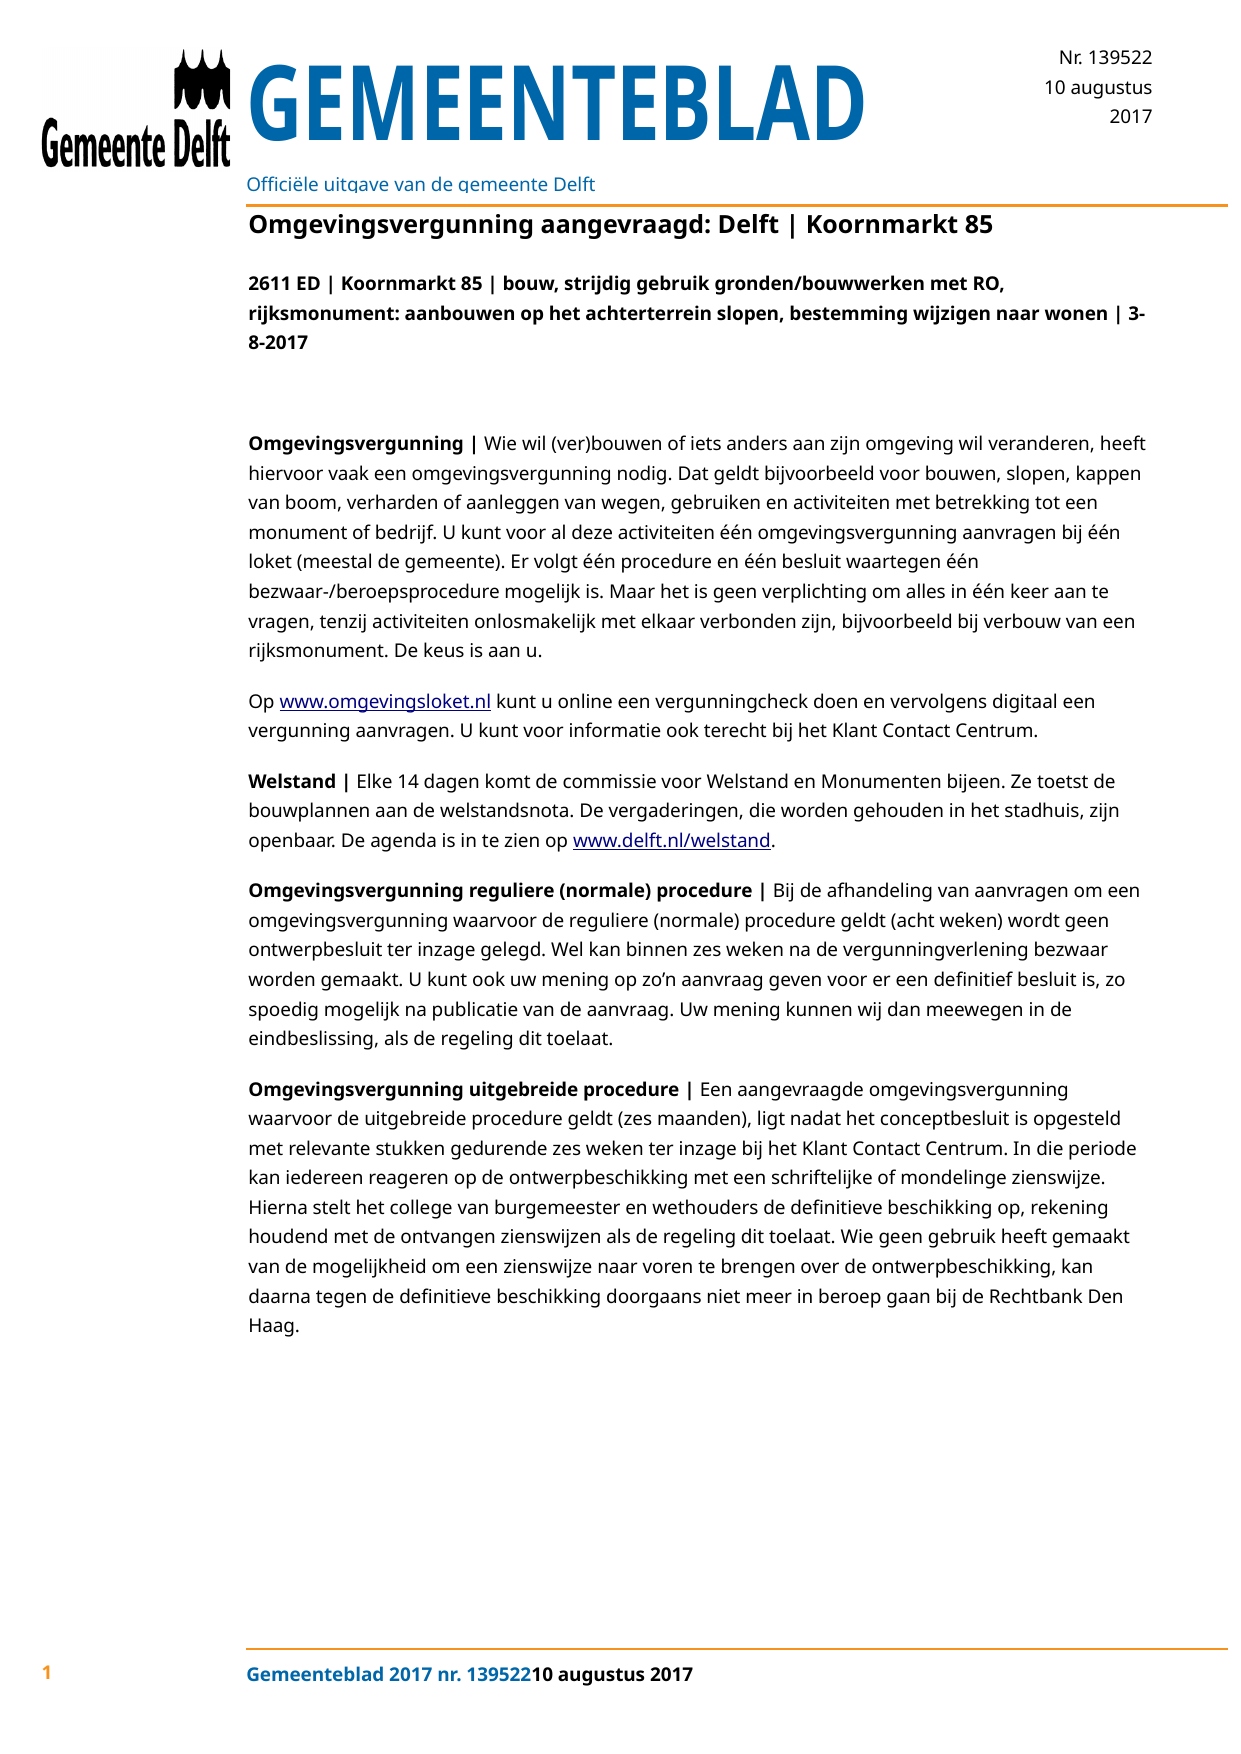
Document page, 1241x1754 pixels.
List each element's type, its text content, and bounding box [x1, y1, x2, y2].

text Omgevingsvergunning | Wie wil (ver)bouwen of iets anders aan zijn omgeving wil veranderen, heeft hiervoor vaak een omgevingsvergunning nodig. Dat geldt bijvoorbeeld voor bouwen, slopen, kappen van boom, verharden of aanleggen van wegen, gebruiken en activiteiten met betrekking tot een monument of bedrijf. U kunt voor al deze activiteiten één omgevingsvergunning aanvragen bij één loket (meestal de gemeente). Er volgt één procedure en één besluit waartegen één bezwaar-/beroepsprocedure mogelijk is. Maar het is geen verplichting om alles in één keer aan te vragen, tenzij activiteiten onlosmakelijk met elkaar verbonden zijn, bijvoorbeeld bij verbouw van een rijksmonument. De keus is aan u. [248, 430, 1152, 663]
text Omgevingsvergunning uitgebreide procedure | Een aangevraagde omgevingsvergunning waarvoor de uitgebreide procedure geldt (zes maanden), ligt nadat het conceptbesluit is opgesteld met relevante stukken gedurende zes weken ter inzage bij het Klant Contact Centrum. In die periode kan iedereen reageren op de ontwerpbeschikking met een schriftelijke of mondelinge zienswijze. Hierna stelt het college van burgemeester en wethouders de definitieve beschikking op, rekening houdend met de ontvangen zienswijzen als de regeling dit toelaat. Wie geen gebruik heeft gemaakt van de mogelijkheid om een zienswijze naar voren te brengen over de ontwerpbeschikking, kan daarna tegen de definitieve beschikking doorgaans niet meer in beroep gaan bij de Rechtbank Den Haag. [248, 1076, 1152, 1338]
picture [41, 47, 231, 172]
text 2611 ED | Koornmarkt 85 | bouw, strijdig gebruik gronden/bouwwerken met RO, rijksmonument: aanbouwen op het achterterrein slopen, bestemming wijzigen naar wonen | 3-8-2017 [248, 270, 1152, 355]
text Op www.omgevingsloket.nl kunt u online een vergunningcheck doen en vervolgens digitaal een vergunning aanvragen. U kunt voor informatie ook terecht bij het Klant Contact Centrum. [248, 688, 1152, 743]
text Omgevingsvergunning aangevraagd: Delft | Koornmarkt 85 [248, 207, 1152, 241]
text Welstand | Elke 14 dagen komt de commissie voor Welstand en Monumenten bijeen. Ze toetst de bouwplannen aan de welstandsnota. De vergaderingen, die worden gehouden in het stadhuis, zijn openbaar. De agenda is in te zien op www.delft.nl/welstand. [248, 768, 1152, 853]
text Omgevingsvergunning reguliere (normale) procedure | Bij de afhandeling van aanvragen om een omgevingsvergunning waarvoor de reguliere (normale) procedure geldt (acht weken) wordt geen ontwerpbesluit ter inzage gelegd. Wel kan binnen zes weken na de vergunningverlening bezwaar worden gemaakt. U kunt ook uw mening op zo’n aanvraag geven voor er een definitief besluit is, zo spoedig mogelijk na publicatie van de aanvraag. Uw mening kunnen wij dan meewegen in de eindbeslissing, als de regeling dit toelaat. [248, 877, 1152, 1051]
